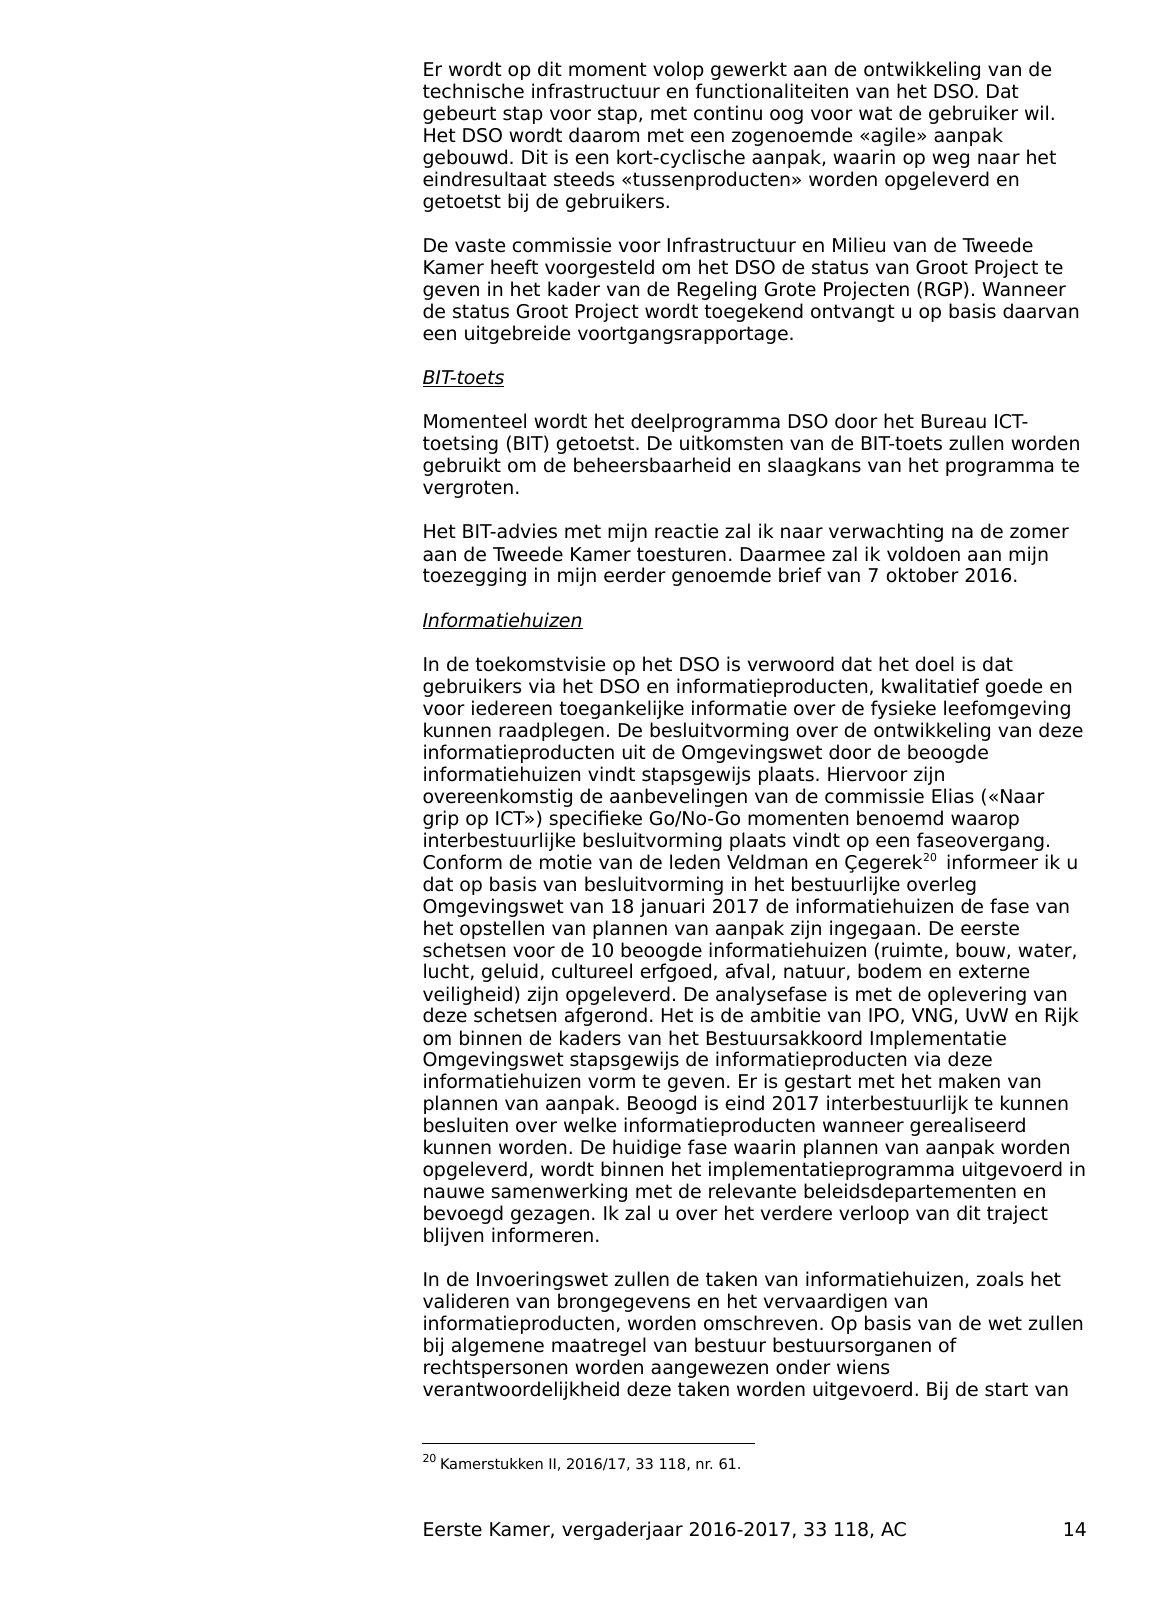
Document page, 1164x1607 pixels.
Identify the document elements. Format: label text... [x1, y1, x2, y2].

subtitle Informatiehuizen [422, 609, 1087, 632]
text Kamerstukken II, 2016/17, 33 118, nr. 61. [422, 1452, 1087, 1474]
text In de toekomstvisie op het DSO is verwoord dat het doel is dat gebruikers via het DSO en informatieproducten, kwalitatief goede en voor iedereen toegankelijke informatie over de fysieke leefomgeving kunnen raadplegen. De besluitvorming over de ontwikkeling van deze informatieproducten uit de Omgevingswet door de beoogde informatiehuizen vindt stapsgewijs plaats. Hiervoor zijn overeenkomstig de aanbevelingen van de commissie Elias («Naar grip op ICT») specifieke Go/No-Go momenten benoemd waarop interbestuurlijke besluitvorming plaats vindt op een faseovergang. Conform de motie van de leden Veldman en Çegerek informeer ik u dat op basis van besluitvorming in het bestuurlijke overleg Omgevingswet van 18 januari 2017 de informatiehuizen de fase van het opstellen van plannen van aanpak zijn ingegaan. De eerste schetsen voor de 10 beoogde informatiehuizen (ruimte, bouw, water, lucht, geluid, cultureel erfgoed, afval, natuur, bodem en externe veiligheid) zijn opgeleverd. De analysefase is met de oplevering van deze schetsen afgerond. Het is de ambitie van IPO, VNG, UvW en Rijk om binnen de kaders van het Bestuursakkoord Implementatie Omgevingswet stapsgewijs de informatieproducten via deze informatiehuizen vorm te geven. Er is gestart met het maken van plannen van aanpak. Beoogd is eind 2017 interbestuurlijk te kunnen besluiten over welke informatieproducten wanneer gerealiseerd kunnen worden. De huidige fase waarin plannen van aanpak worden opgeleverd, wordt binnen het implementatieprogramma uitgevoerd in nauwe samenwerking met de relevante beleidsdepartementen en bevoegd gezagen. Ik zal u over het verdere verloop van dit traject blijven informeren. [422, 654, 1087, 1247]
text In de Invoeringswet zullen de taken van informatiehuizen, zoals het valideren van brongegevens en het vervaardigen van informatieproducten, worden omschreven. Op basis van de wet zullen bij algemene maatregel van bestuur bestuursorganen of rechtspersonen worden aangewezen onder wiens verantwoordelijkheid deze taken worden uitgevoerd. Bij de start van [422, 1269, 1087, 1401]
subtitle BIT-toets [422, 367, 1087, 389]
text Het BIT-advies met mijn reactie zal ik naar verwachting na de zomer aan de Tweede Kamer toesturen. Daarmee zal ik voldoen aan mijn toezegging in mijn eerder genoemde brief van 7 oktober 2016. [422, 521, 1087, 587]
text Er wordt op dit moment volop gewerkt aan de ontwikkeling van de technische infrastructuur en functionaliteiten van het DSO. Dat gebeurt stap voor stap, met continu oog voor wat de gebruiker wil. Het DSO wordt daarom met een zogenoemde «agile» aanpak gebouwd. Dit is een kort-cyclische aanpak, waarin op weg naar het eindresultaat steeds «tussenproducten» worden opgeleverd en getoetst bij de gebruikers. [422, 59, 1087, 213]
text De vaste commissie voor Infrastructuur en Milieu van de Tweede Kamer heeft voorgesteld om het DSO de status van Groot Project te geven in het kader van de Regeling Grote Projecten (RGP). Wanneer de status Groot Project wordt toegekend ontvangt u op basis daarvan een uitgebreide voortgangsrapportage. [422, 235, 1087, 345]
text Momenteel wordt het deelprogramma DSO door het Bureau ICT-toetsing (BIT) getoetst. De uitkomsten van de BIT-toets zullen worden gebruikt om de beheersbaarheid en slaagkans van het programma te vergroten. [422, 411, 1087, 499]
